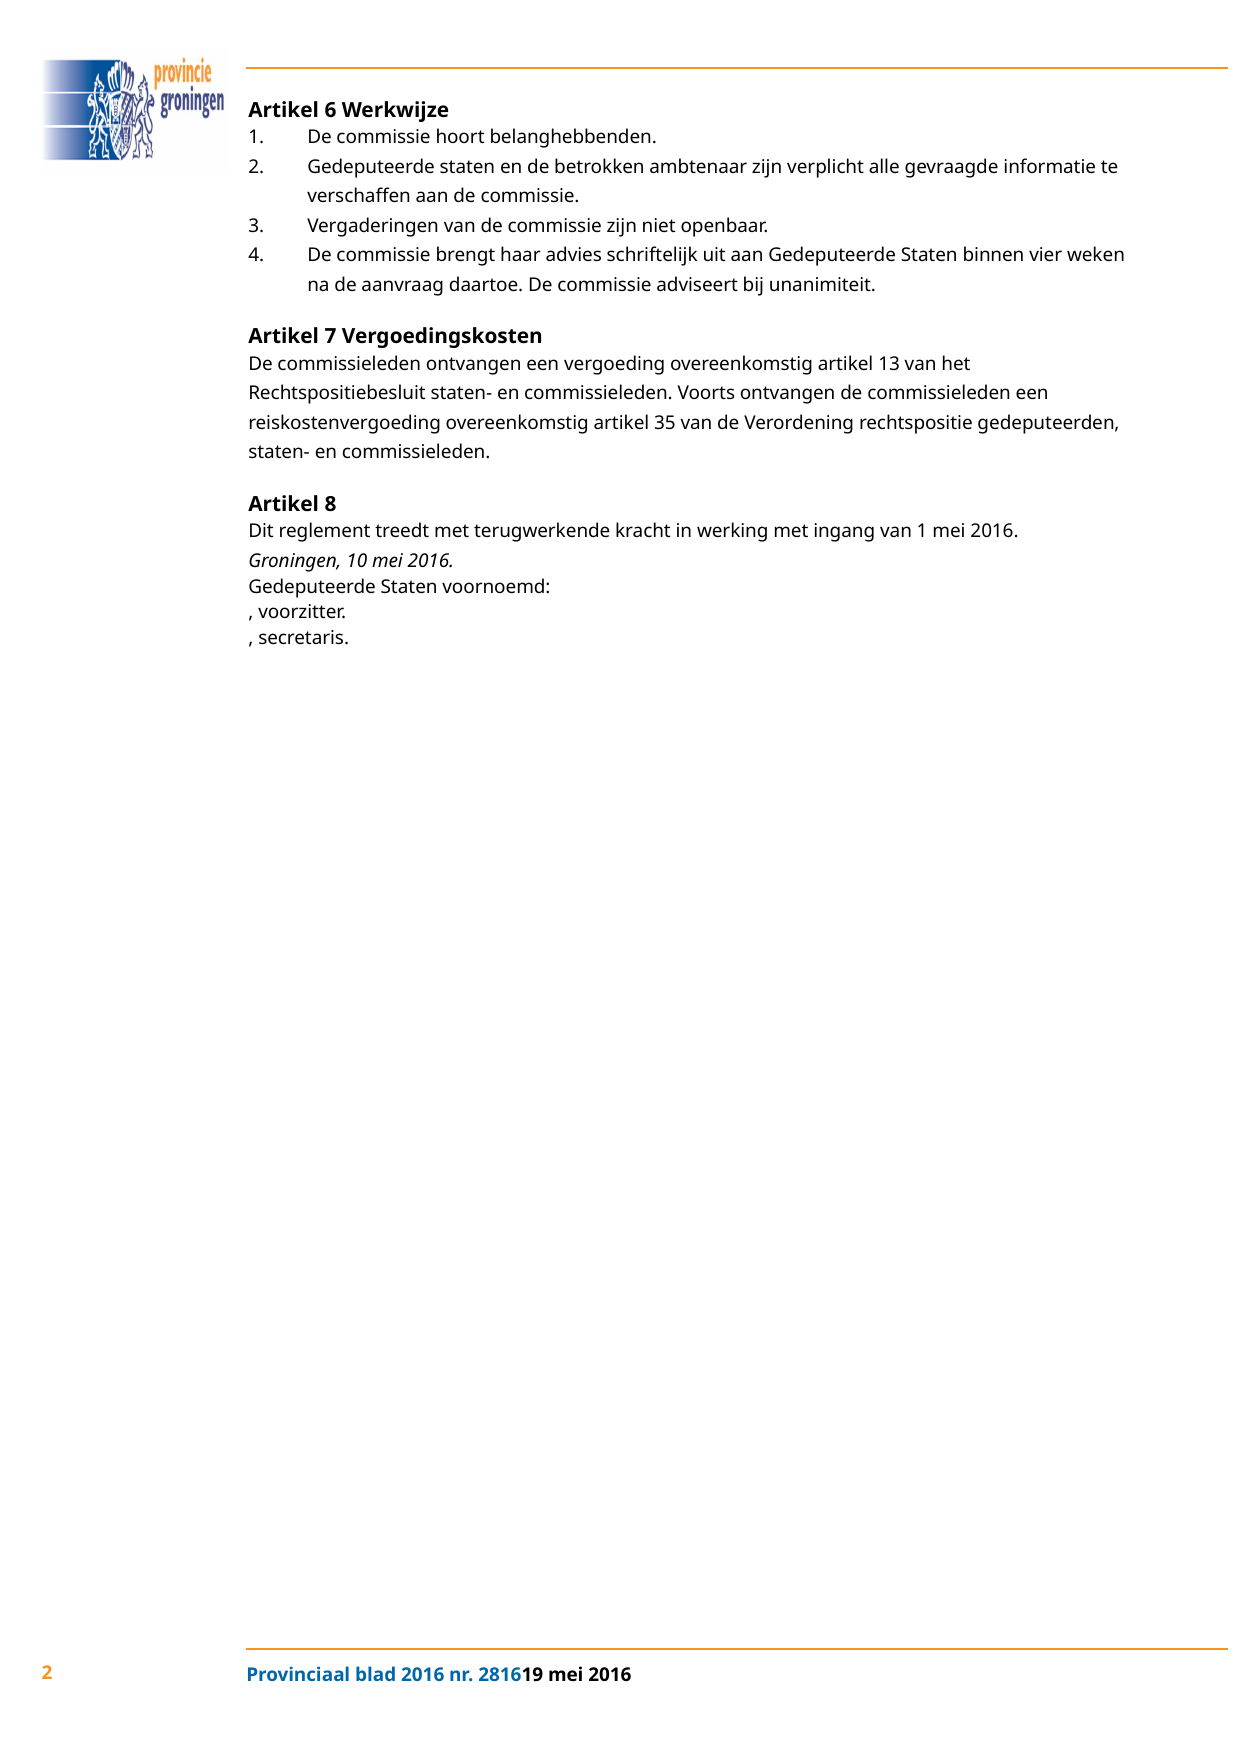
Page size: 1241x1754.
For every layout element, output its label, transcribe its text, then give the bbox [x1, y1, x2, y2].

text Artikel 6 Werkwijze [248, 95, 1152, 123]
text , secretaris. [248, 624, 1152, 650]
list De commissie hoort belanghebbenden. [248, 123, 1152, 149]
list Gedeputeerde staten en de betrokken ambtenaar zijn verplicht alle gevraagde informatie te verschaffen aan de commissie. [248, 153, 1152, 208]
text Artikel 8 [248, 489, 1152, 518]
list De commissie brengt haar advies schriftelijk uit aan Gedeputeerde Staten binnen vier weken na de aanvraag daartoe. De commissie adviseert bij unanimiteit. [248, 242, 1152, 297]
picture [41, 47, 231, 172]
text Dit reglement treedt met terugwerkende kracht in werking met ingang van 1 mei 2016. [248, 518, 1152, 543]
list Vergaderingen van de commissie zijn niet openbaar. [248, 212, 1152, 238]
text Gedeputeerde Staten voornoemd: [248, 573, 1152, 599]
text , voorzitter. [248, 599, 1152, 624]
text Groningen, 10 mei 2016. [248, 547, 1152, 573]
text Artikel 7 Vergoedingskosten [248, 322, 1152, 350]
text De commissieleden ontvangen een vergoeding overeenkomstig artikel 13 van het Rechtspositiebesluit staten- en commissieleden. Voorts ontvangen de commissieleden een reiskostenvergoeding overeenkomstig artikel 35 van de Verordening rechtspositie gedeputeerden, staten- en commissieleden. [248, 350, 1152, 464]
